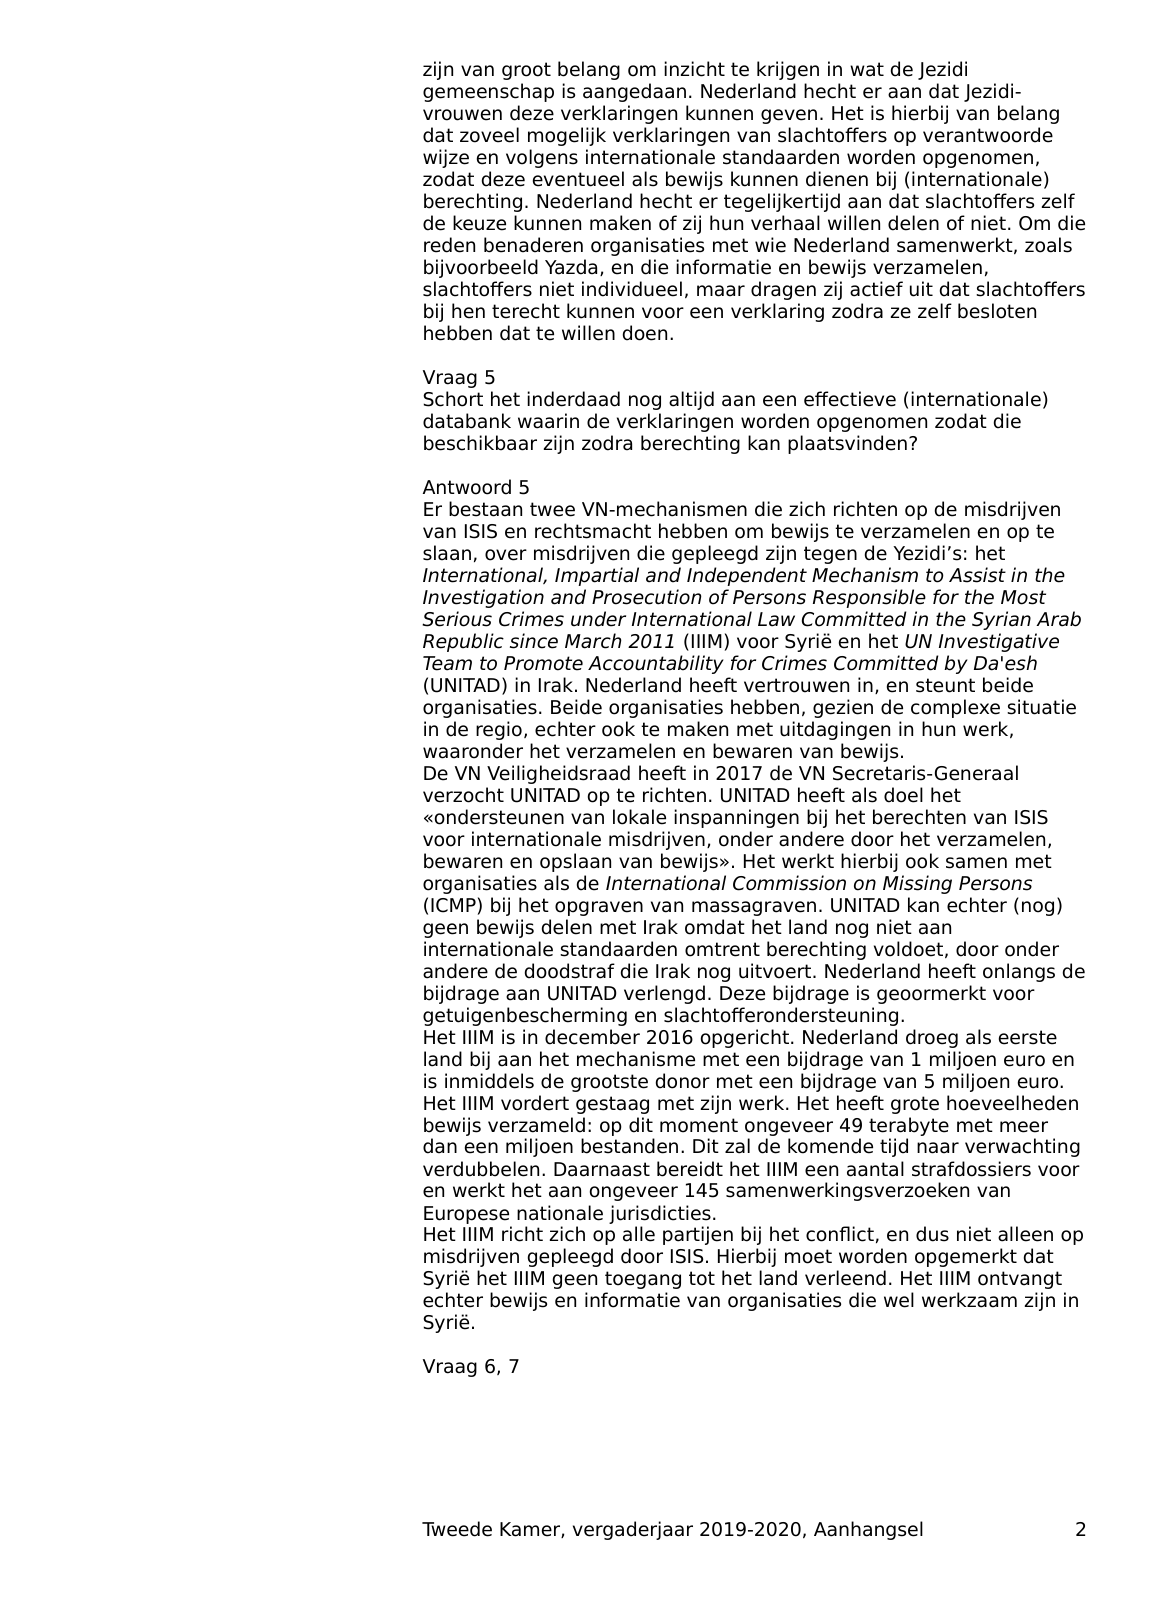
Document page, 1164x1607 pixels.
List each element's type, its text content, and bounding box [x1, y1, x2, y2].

text Het IIIM richt zich op alle partijen bij het conflict, en dus niet alleen op misdrijven gepleegd door ISIS. Hierbij moet worden opgemerkt dat Syrië het IIIM geen toegang tot het land verleend. Het IIIM ontvangt echter bewijs en informatie van organisaties die wel werkzaam zijn in Syrië. [422, 1224, 1087, 1334]
text De VN Veiligheidsraad heeft in 2017 de VN Secretaris-Generaal verzocht UNITAD op te richten. UNITAD heeft als doel het «ondersteunen van lokale inspanningen bij het berechten van ISIS voor internationale misdrijven, onder andere door het verzamelen, bewaren en opslaan van bewijs». Het werkt hierbij ook samen met organisaties als de International Commission on Missing Persons (ICMP) bij het opgraven van massagraven. UNITAD kan echter (nog) geen bewijs delen met Irak omdat het land nog niet aan internationale standaarden omtrent berechting voldoet, door onder andere de doodstraf die Irak nog uitvoert. Nederland heeft onlangs de bijdrage aan UNITAD verlengd. Deze bijdrage is geoormerkt voor getuigenbescherming en slachtofferondersteuning. [422, 763, 1087, 1027]
text zijn van groot belang om inzicht te krijgen in wat de Jezidi gemeenschap is aangedaan. Nederland hecht er aan dat Jezidi-vrouwen deze verklaringen kunnen geven. Het is hierbij van belang dat zoveel mogelijk verklaringen van slachtoffers op verantwoorde wijze en volgens internationale standaarden worden opgenomen, zodat deze eventueel als bewijs kunnen dienen bij (internationale) berechting. Nederland hecht er tegelijkertijd aan dat slachtoffers zelf de keuze kunnen maken of zij hun verhaal willen delen of niet. Om die reden benaderen organisaties met wie Nederland samenwerkt, zoals bijvoorbeeld Yazda, en die informatie en bewijs verzamelen, slachtoffers niet individueel, maar dragen zij actief uit dat slachtoffers bij hen terecht kunnen voor een verklaring zodra ze zelf besloten hebben dat te willen doen. [422, 59, 1087, 345]
text Antwoord 5 [422, 477, 1087, 499]
text Vraag 6, 7 [422, 1356, 1087, 1378]
text Schort het inderdaad nog altijd aan een effectieve (internationale) databank waarin de verklaringen worden opgenomen zodat die beschikbaar zijn zodra berechting kan plaatsvinden? [422, 389, 1087, 455]
text Er bestaan twee VN-mechanismen die zich richten op de misdrijven van ISIS en rechtsmacht hebben om bewijs te verzamelen en op te slaan, over misdrijven die gepleegd zijn tegen de Yezidi’s: het International, Impartial and Independent Mechanism to Assist in the Investigation and Prosecution of Persons Responsible for the Most Serious Crimes under International Law Committed in the Syrian Arab Republic since March 2011 (IIIM) voor Syrië en het UN Investigative Team to Promote Accountability for Crimes Committed by Da'esh (UNITAD) in Irak. Nederland heeft vertrouwen in, en steunt beide organisaties. Beide organisaties hebben, gezien de complexe situatie in de regio, echter ook te maken met uitdagingen in hun werk, waaronder het verzamelen en bewaren van bewijs. [422, 499, 1087, 763]
text Vraag 5 [422, 367, 1087, 389]
text Het IIIM is in december 2016 opgericht. Nederland droeg als eerste land bij aan het mechanisme met een bijdrage van 1 miljoen euro en is inmiddels de grootste donor met een bijdrage van 5 miljoen euro. Het IIIM vordert gestaag met zijn werk. Het heeft grote hoeveelheden bewijs verzameld: op dit moment ongeveer 49 terabyte met meer dan een miljoen bestanden. Dit zal de komende tijd naar verwachting verdubbelen. Daarnaast bereidt het IIIM een aantal strafdossiers voor en werkt het aan ongeveer 145 samenwerkingsverzoeken van Europese nationale jurisdicties. [422, 1027, 1087, 1224]
